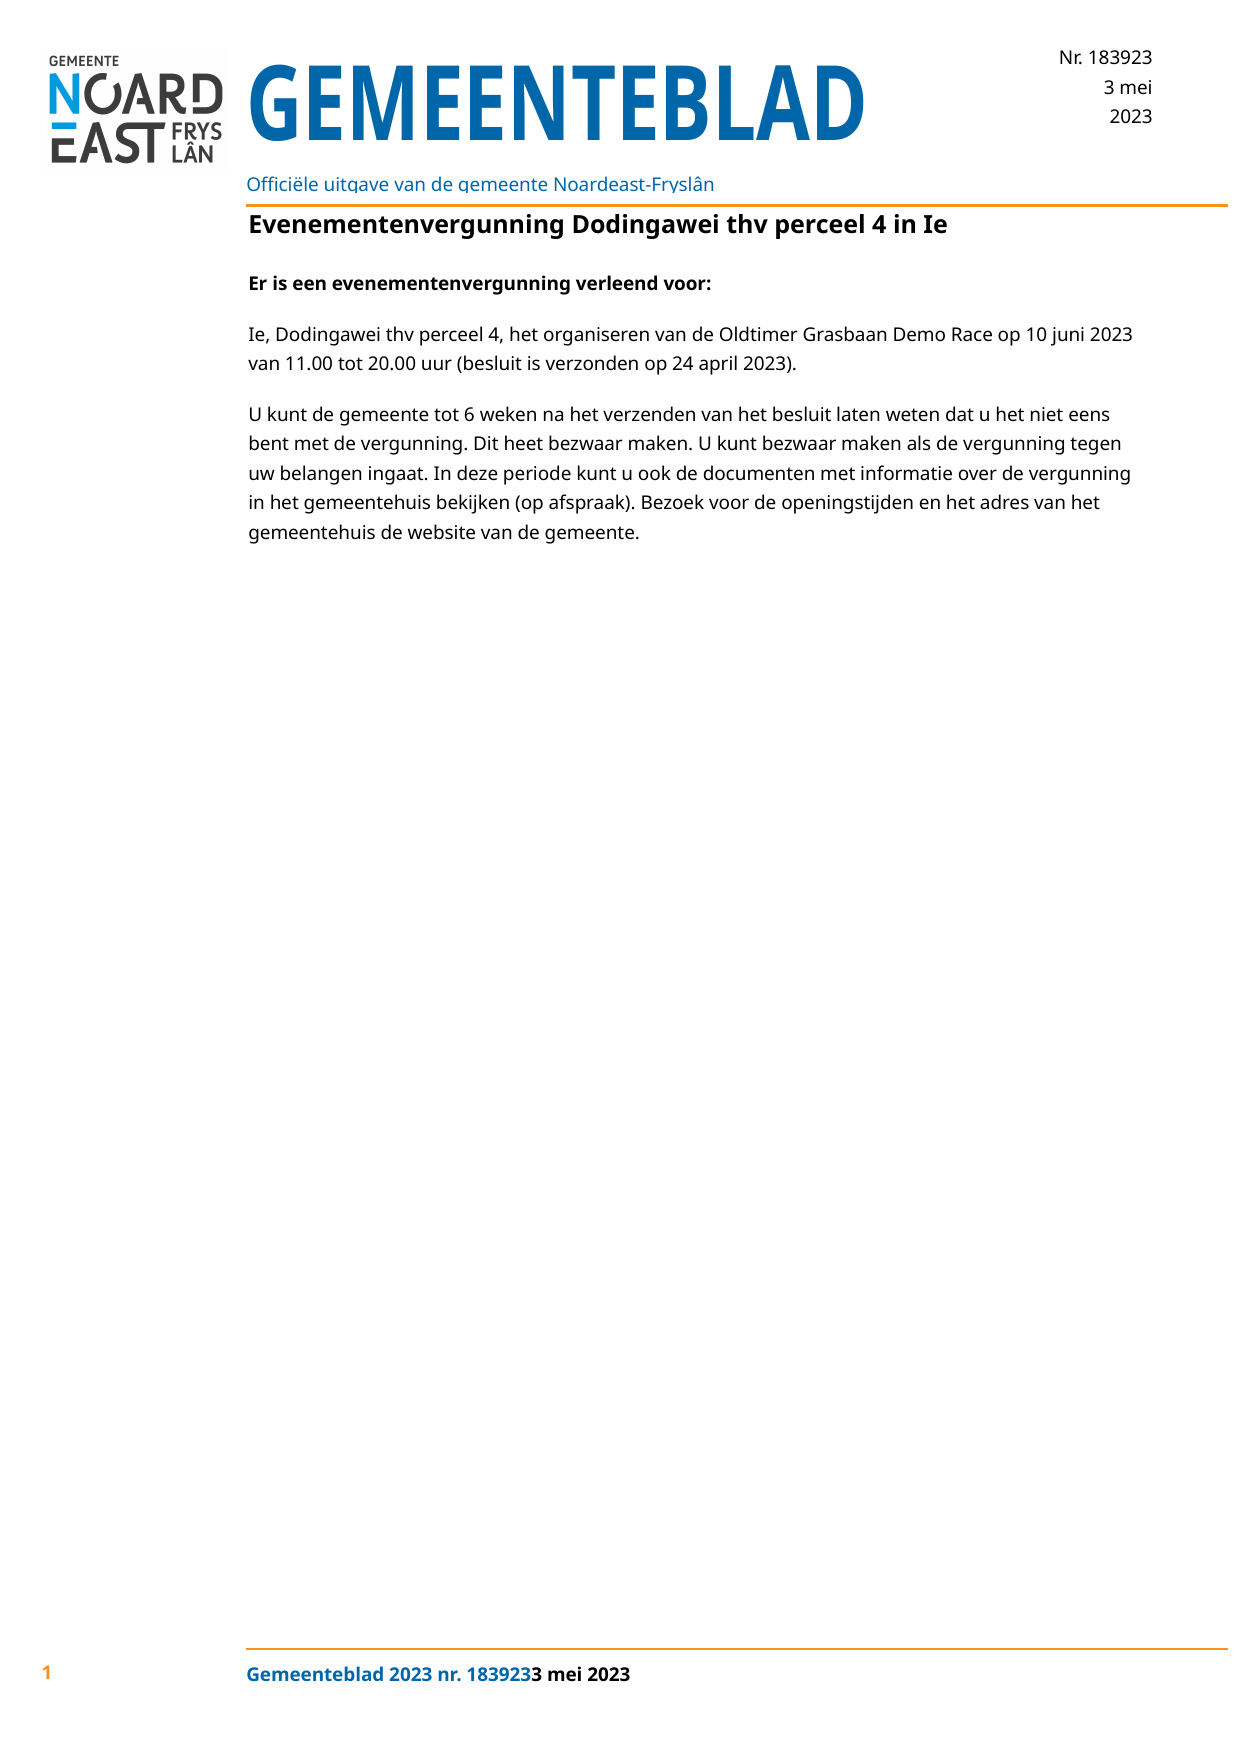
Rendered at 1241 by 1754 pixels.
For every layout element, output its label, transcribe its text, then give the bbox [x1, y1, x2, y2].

text U kunt de gemeente tot 6 weken na het verzenden van het besluit laten weten dat u het niet eens bent met de vergunning. Dit heet bezwaar maken. U kunt bezwaar maken als de vergunning tegen uw belangen ingaat. In deze periode kunt u ook de documenten met informatie over de vergunning in het gemeentehuis bekijken (op afspraak). Bezoek voor de openingstijden en het adres van het gemeentehuis de website van de gemeente. [248, 401, 1152, 545]
text Er is een evenementenvergunning verleend voor: [248, 270, 1152, 296]
text Evenementenvergunning Dodingawei thv perceel 4 in Ie [248, 207, 1152, 241]
picture [41, 47, 231, 172]
text Ie, Dodingawei thv perceel 4, het organiseren van de Oldtimer Grasbaan Demo Race op 10 juni 2023 van 11.00 tot 20.00 uur (besluit is verzonden op 24 april 2023). [248, 321, 1152, 376]
